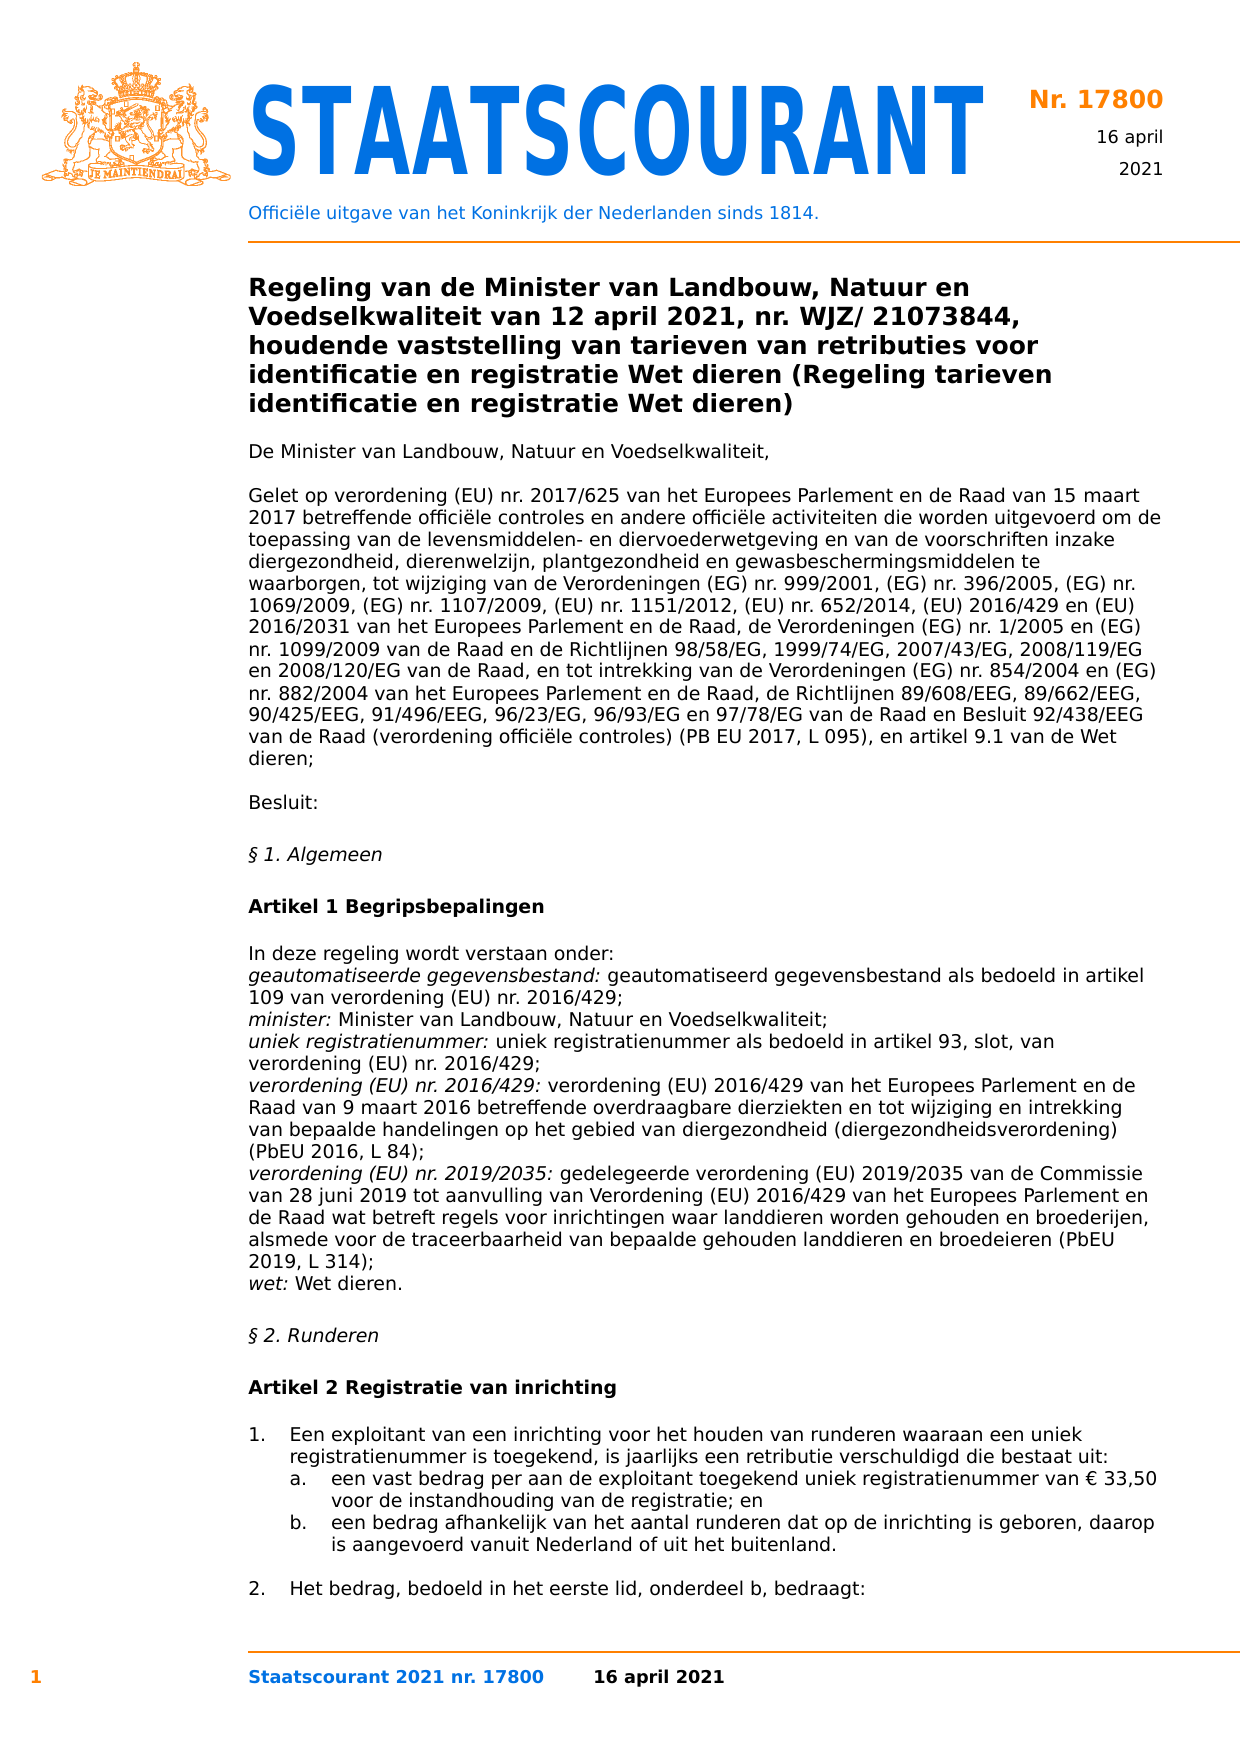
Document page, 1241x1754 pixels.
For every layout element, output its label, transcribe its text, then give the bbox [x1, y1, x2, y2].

text verordening (EU) nr. 2019/2035: gedelegeerde verordening (EU) 2019/2035 van de Commissie van 28 juni 2019 tot aanvulling van Verordening (EU) 2016/429 van het Europees Parlement en de Raad wat betreft regels voor inrichtingen waar landdieren worden gehouden en broederijen, alsmede voor de traceerbaarheid van bepaalde gehouden landdieren en broedeieren (PbEU 2019, L 314); [248, 1163, 1163, 1273]
text 1. Een exploitant van een inrichting voor het houden van runderen waaraan een uniek registratienummer is toegekend, is jaarlijks een retributie verschuldigd die bestaat uit: [248, 1424, 1163, 1468]
text Besluit: [248, 792, 1163, 814]
subtitle Artikel 2 Registratie van inrichting [248, 1377, 1163, 1399]
table_header STAATSCOURANT [248, 62, 998, 203]
text 2. Het bedrag, bedoeld in het eerste lid, onderdeel b, bedraagt: [248, 1577, 1163, 1599]
table_header [25, 62, 248, 241]
text verordening (EU) nr. 2016/429: verordening (EU) 2016/429 van het Europees Parlement en de Raad van 9 maart 2016 betreffende overdraagbare dierziekten en tot wijziging en intrekking van bepaalde handelingen op het gebied van diergezondheid (diergezondheidsverordening) (PbEU 2016, L 84); [248, 1075, 1163, 1163]
subtitle Regeling van de Minister van Landbouw, Natuur en Voedselkwaliteit van 12 april 2021, nr. WJZ/ 21073844, houdende vaststelling van tarieven van retributies voor identificatie en registratie Wet dieren (Regeling tarieven identificatie en registratie Wet dieren) [248, 273, 1163, 419]
text In deze regeling wordt verstaan onder: [248, 943, 1163, 965]
table_cell Officiële uitgave van het Koninkrijk der Nederlanden sinds 1814. [248, 203, 1240, 241]
text minister: Minister van Landbouw, Natuur en Voedselkwaliteit; [248, 1009, 1163, 1031]
text b. een bedrag afhankelijk van het aantal runderen dat op de inrichting is geboren, daarop is aangevoerd vanuit Nederland of uit het buitenland. [289, 1512, 1163, 1556]
picture [41, 62, 231, 186]
text a. een vast bedrag per aan de exploitant toegekend uniek registratienummer van € 33,50 voor de instandhouding van de registratie; en [289, 1468, 1163, 1512]
table_cell 2021 [998, 153, 1240, 203]
text wet: Wet dieren. [248, 1273, 1163, 1295]
subtitle Artikel 1 Begripsbepalingen [248, 896, 1163, 918]
text uniek registratienummer: uniek registratienummer als bedoeld in artikel 93, slot, van verordening (EU) nr. 2016/429; [248, 1031, 1163, 1075]
table_header Nr. 17800 [998, 62, 1240, 121]
table_cell 16 april [998, 121, 1240, 153]
text Gelet op verordening (EU) nr. 2017/625 van het Europees Parlement en de Raad van 15 maart 2017 betreffende officiële controles en andere officiële activiteiten die worden uitgevoerd om de toepassing van de levensmiddelen- en diervoederwetgeving en van de voorschriften inzake diergezondheid, dierenwelzijn, plantgezondheid en gewasbeschermingsmiddelen te waarborgen, tot wijziging van de Verordeningen (EG) nr. 999/2001, (EG) nr. 396/2005, (EG) nr. 1069/2009, (EG) nr. 1107/2009, (EU) nr. 1151/2012, (EU) nr. 652/2014, (EU) 2016/429 en (EU) 2016/2031 van het Europees Parlement en de Raad, de Verordeningen (EG) nr. 1/2005 en (EG) nr. 1099/2009 van de Raad en de Richtlijnen 98/58/EG, 1999/74/EG, 2007/43/EG, 2008/119/EG en 2008/120/EG van de Raad, en tot intrekking van de Verordeningen (EG) nr. 854/2004 en (EG) nr. 882/2004 van het Europees Parlement en de Raad, de Richtlijnen 89/608/EEG, 89/662/EEG, 90/425/EEG, 91/496/EEG, 96/23/EG, 96/93/EG en 97/78/EG van de Raad en Besluit 92/438/EEG van de Raad (verordening officiële controles) (PB EU 2017, L 095), en artikel 9.1 van de Wet dieren; [248, 484, 1163, 770]
subtitle § 1. Algemeen [248, 844, 1163, 866]
subtitle § 2. Runderen [248, 1325, 1163, 1347]
text geautomatiseerde gegevensbestand: geautomatiseerd gegevensbestand als bedoeld in artikel 109 van verordening (EU) nr. 2016/429; [248, 965, 1163, 1009]
text De Minister van Landbouw, Natuur en Voedselkwaliteit, [248, 441, 1163, 463]
